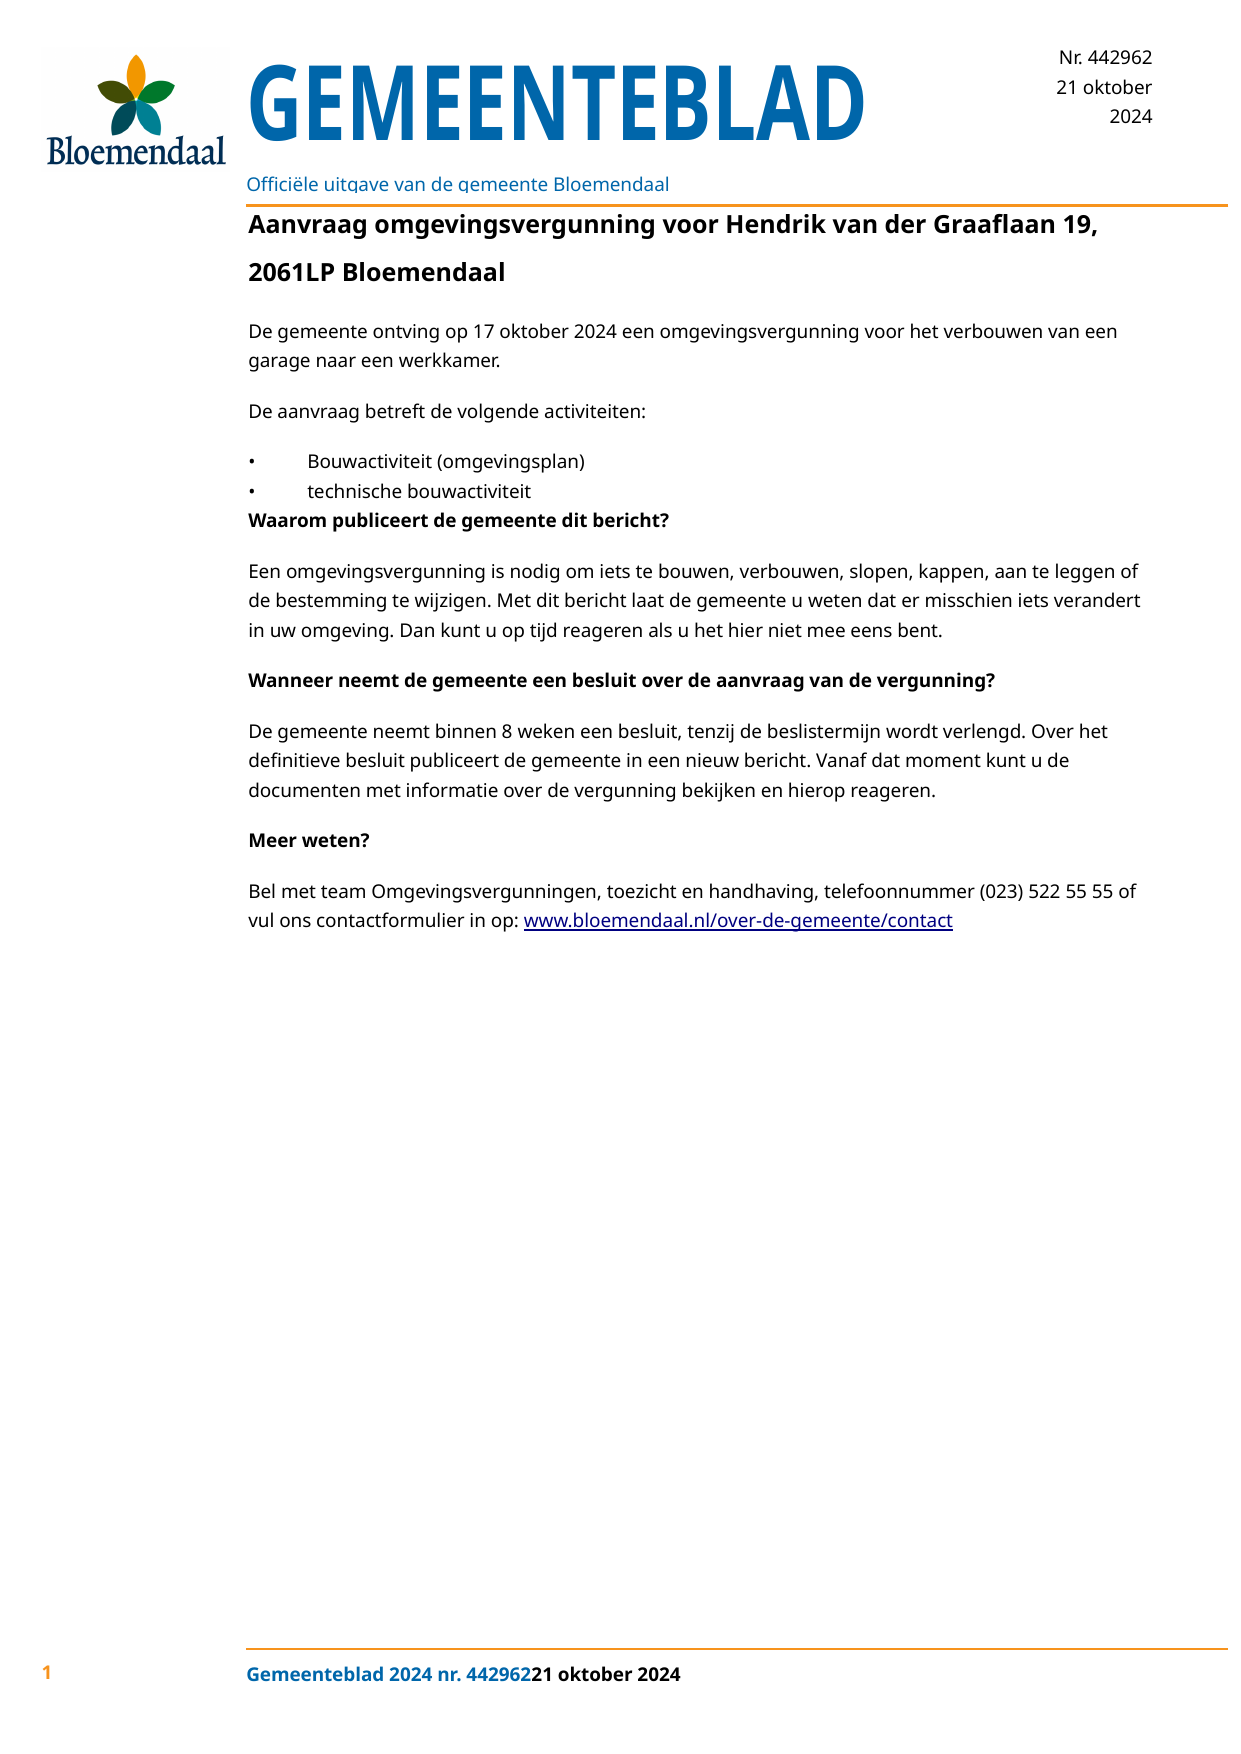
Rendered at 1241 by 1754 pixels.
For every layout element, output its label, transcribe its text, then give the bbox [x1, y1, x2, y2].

text Wanneer neemt de gemeente een besluit over de aanvraag van de vergunning? [248, 667, 1152, 693]
text Een omgevingsvergunning is nodig om iets te bouwen, verbouwen, slopen, kappen, aan te leggen of de bestemming te wijzigen. Met dit bericht laat de gemeente u weten dat er misschien iets verandert in uw omgeving. Dan kunt u op tijd reageren als u het hier niet mee eens bent. [248, 558, 1152, 643]
list technische bouwactiviteit [248, 478, 1152, 504]
text De gemeente neemt binnen 8 weken een besluit, tenzij de beslistermijn wordt verlengd. Over het definitieve besluit publiceert de gemeente in een nieuw bericht. Vanaf dat moment kunt u de documenten met informatie over de vergunning bekijken en hierop reageren. [248, 718, 1152, 803]
text Bel met team Omgevingsvergunningen, toezicht en handhaving, telefoonnummer (023) 522 55 55 of vul ons contactformulier in op: www.bloemendaal.nl/over-de-gemeente/contact [248, 878, 1152, 933]
list Bouwactiviteit (omgevingsplan) [248, 448, 1152, 474]
text Aanvraag omgevingsvergunning voor Hendrik van der Graaflaan 19, 2061LP Bloemendaal [248, 207, 1152, 288]
text Meer weten? [248, 827, 1152, 853]
text Waarom publiceert de gemeente dit bericht? [248, 507, 1152, 533]
text De aanvraag betreft de volgende activiteiten: [248, 398, 1152, 424]
text De gemeente ontving op 17 oktober 2024 een omgevingsvergunning voor het verbouwen van een garage naar een werkkamer. [248, 318, 1152, 373]
picture [41, 47, 231, 172]
